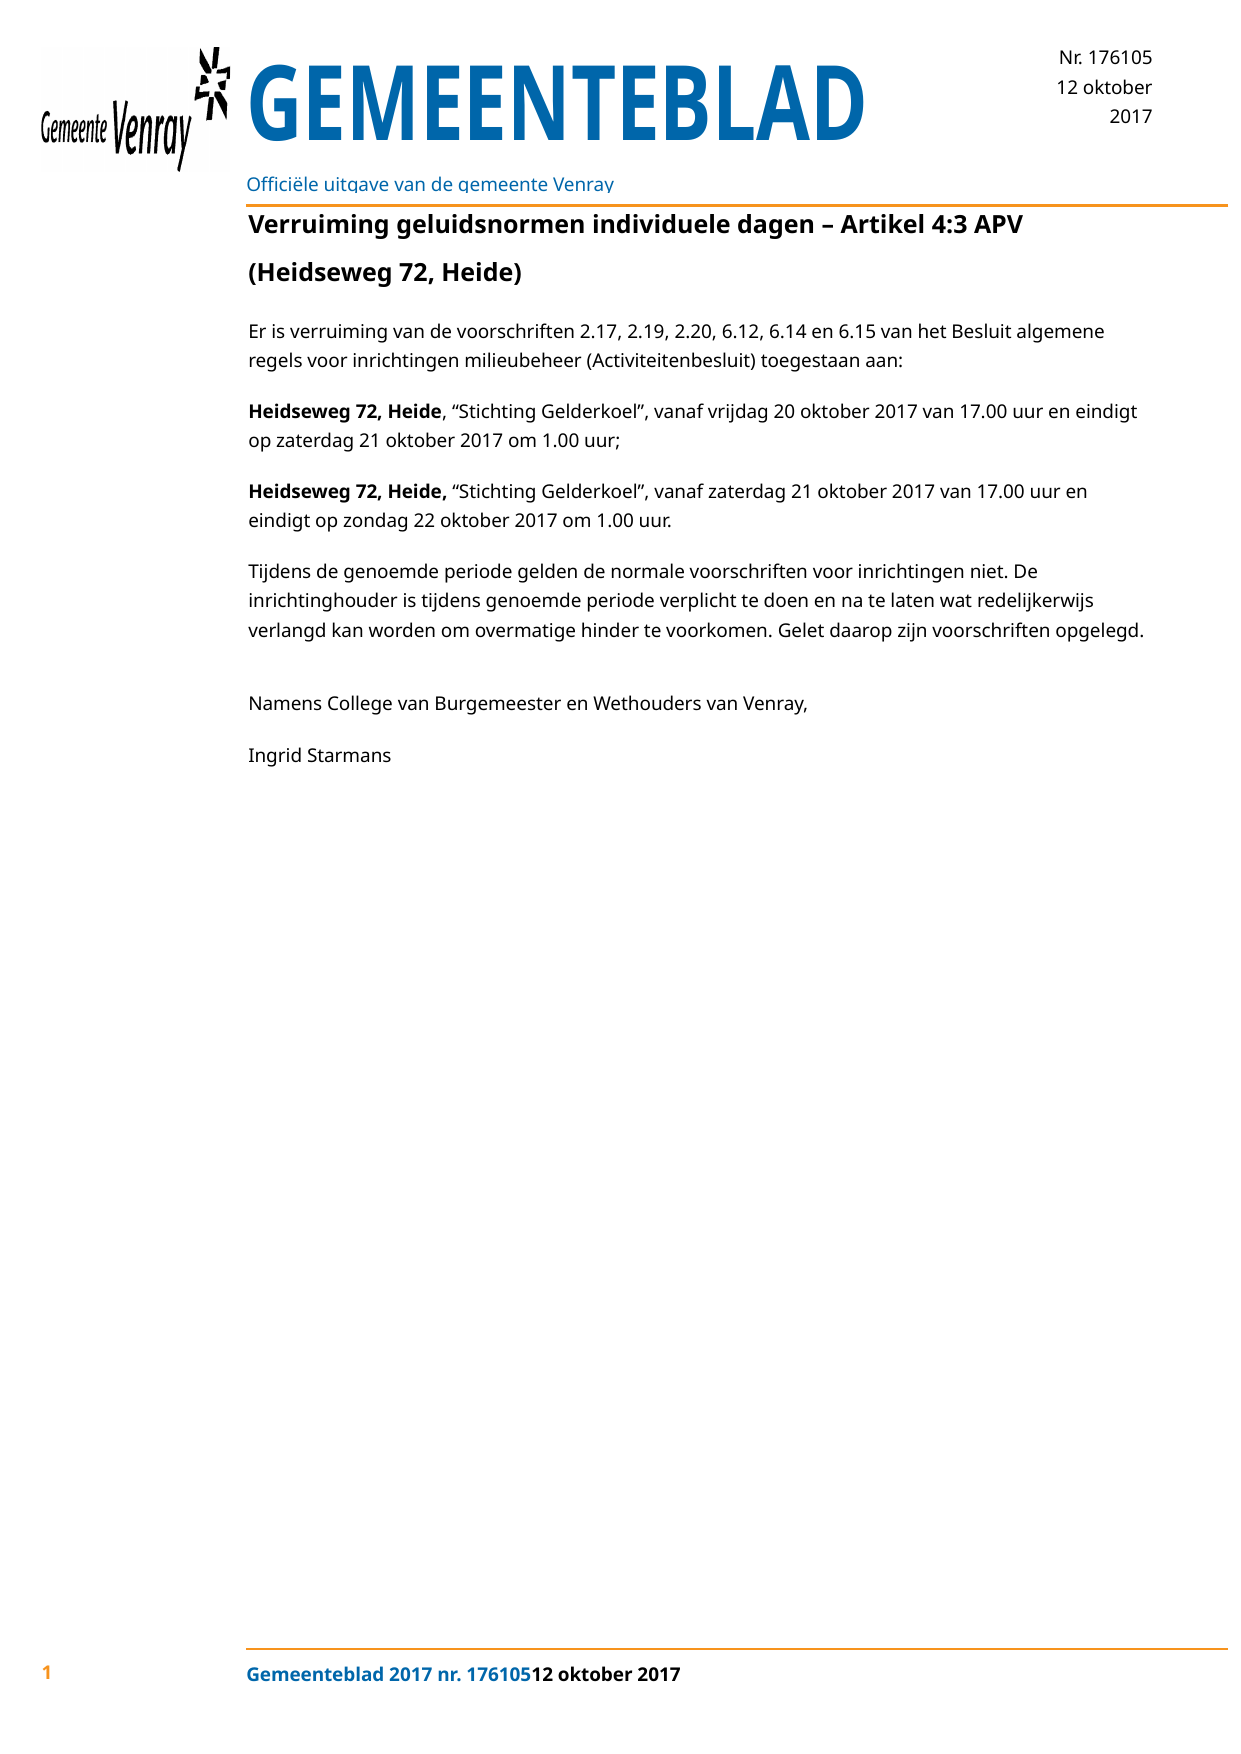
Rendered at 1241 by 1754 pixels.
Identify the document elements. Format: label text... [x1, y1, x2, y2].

text Tijdens de genoemde periode gelden de normale voorschriften voor inrichtingen niet. De inrichtinghouder is tijdens genoemde periode verplicht te doen en na te laten wat redelijkerwijs verlangd kan worden om overmatige hinder te voorkomen. Gelet daarop zijn voorschriften opgelegd. [248, 558, 1152, 643]
text Verruiming geluidsnormen individuele dagen – Artikel 4:3 APV (Heidseweg 72, Heide) [248, 207, 1152, 288]
text Heidseweg 72, Heide, “Stichting Gelderkoel”, vanaf vrijdag 20 oktober 2017 van 17.00 uur en eindigt op zaterdag 21 oktober 2017 om 1.00 uur; [248, 398, 1152, 453]
picture [41, 47, 231, 172]
text Ingrid Starmans [248, 742, 1152, 768]
text Namens College van Burgemeester en Wethouders van Venray, [248, 691, 1152, 716]
text Heidseweg 72, Heide, “Stichting Gelderkoel”, vanaf zaterdag 21 oktober 2017 van 17.00 uur en eindigt op zondag 22 oktober 2017 om 1.00 uur. [248, 478, 1152, 533]
text Er is verruiming van de voorschriften 2.17, 2.19, 2.20, 6.12, 6.14 en 6.15 van het Besluit algemene regels voor inrichtingen milieubeheer (Activiteitenbesluit) toegestaan aan: [248, 318, 1152, 373]
